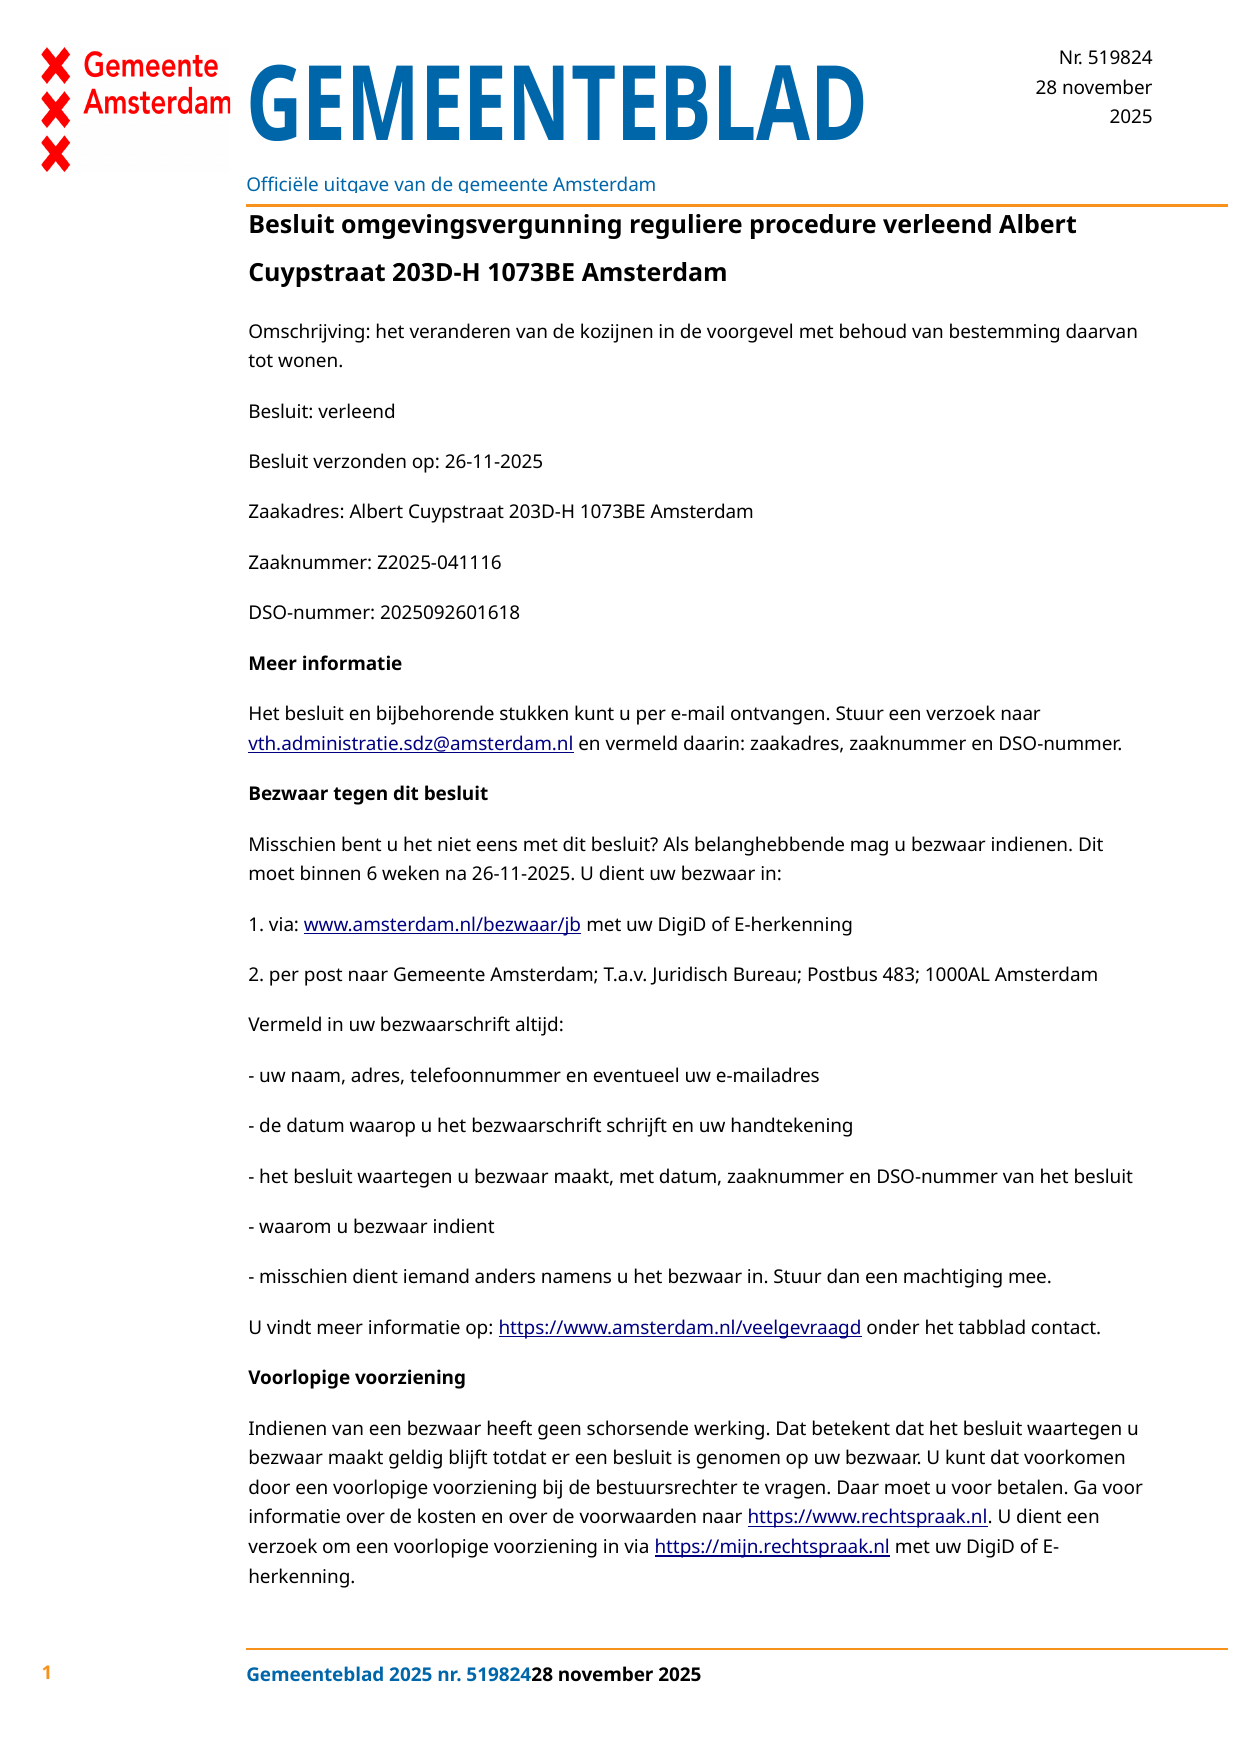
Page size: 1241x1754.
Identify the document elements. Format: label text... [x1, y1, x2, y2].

text Misschien bent u het niet eens met dit besluit? Als belanghebbende mag u bezwaar indienen. Dit moet binnen 6 weken na 26-11-2025. U dient uw bezwaar in: [248, 831, 1152, 886]
text Bezwaar tegen dit besluit [248, 780, 1152, 806]
text DSO-nummer: 2025092601618 [248, 599, 1152, 625]
text Vermeld in uw bezwaarschrift altijd: [248, 1012, 1152, 1037]
text Besluit verzonden op: 26-11-2025 [248, 448, 1152, 474]
text Besluit: verleend [248, 398, 1152, 424]
text Zaaknummer: Z2025-041116 [248, 549, 1152, 575]
text Meer informatie [248, 650, 1152, 676]
text Het besluit en bijbehorende stukken kunt u per e-mail ontvangen. Stuur een verzoek naar vth.administratie.sdz@amsterdam.nl en vermeld daarin: zaakadres, zaaknummer en DSO-nummer. [248, 700, 1152, 756]
text 1. via: www.amsterdam.nl/bezwaar/jb met uw DigiD of E-herkenning [248, 911, 1152, 937]
text U vindt meer informatie op: https://www.amsterdam.nl/veelgevraagd onder het tabblad contact. [248, 1314, 1152, 1340]
text - uw naam, adres, telefoonnummer en eventueel uw e-mailadres [248, 1062, 1152, 1088]
text Omschrijving: het veranderen van de kozijnen in de voorgevel met behoud van bestemming daarvan tot wonen. [248, 318, 1152, 373]
text Besluit omgevingsvergunning reguliere procedure verleend Albert Cuypstraat 203D-H 1073BE Amsterdam [248, 207, 1152, 288]
text Zaakadres: Albert Cuypstraat 203D-H 1073BE Amsterdam [248, 499, 1152, 524]
text Indienen van een bezwaar heeft geen schorsende werking. Dat betekent dat het besluit waartegen u bezwaar maakt geldig blijft totdat er een besluit is genomen op uw bezwaar. U kunt dat voorkomen door een voorlopige voorziening bij de bestuursrechter te vragen. Daar moet u voor betalen. Ga voor informatie over de kosten en over de voorwaarden naar https://www.rechtspraak.nl. U dient een verzoek om een voorlopige voorziening in via https://mijn.rechtspraak.nl met uw DigiD of E-herkenning. [248, 1415, 1152, 1589]
text Voorlopige voorziening [248, 1364, 1152, 1390]
text - het besluit waartegen u bezwaar maakt, met datum, zaaknummer en DSO-nummer van het besluit [248, 1163, 1152, 1189]
text 2. per post naar Gemeente Amsterdam; T.a.v. Juridisch Bureau; Postbus 483; 1000AL Amsterdam [248, 961, 1152, 987]
text - misschien dient iemand anders namens u het bezwaar in. Stuur dan een machtiging mee. [248, 1264, 1152, 1289]
text - de datum waarop u het bezwaarschrift schrijft en uw handtekening [248, 1112, 1152, 1138]
text - waarom u bezwaar indient [248, 1213, 1152, 1239]
picture [41, 47, 231, 172]
